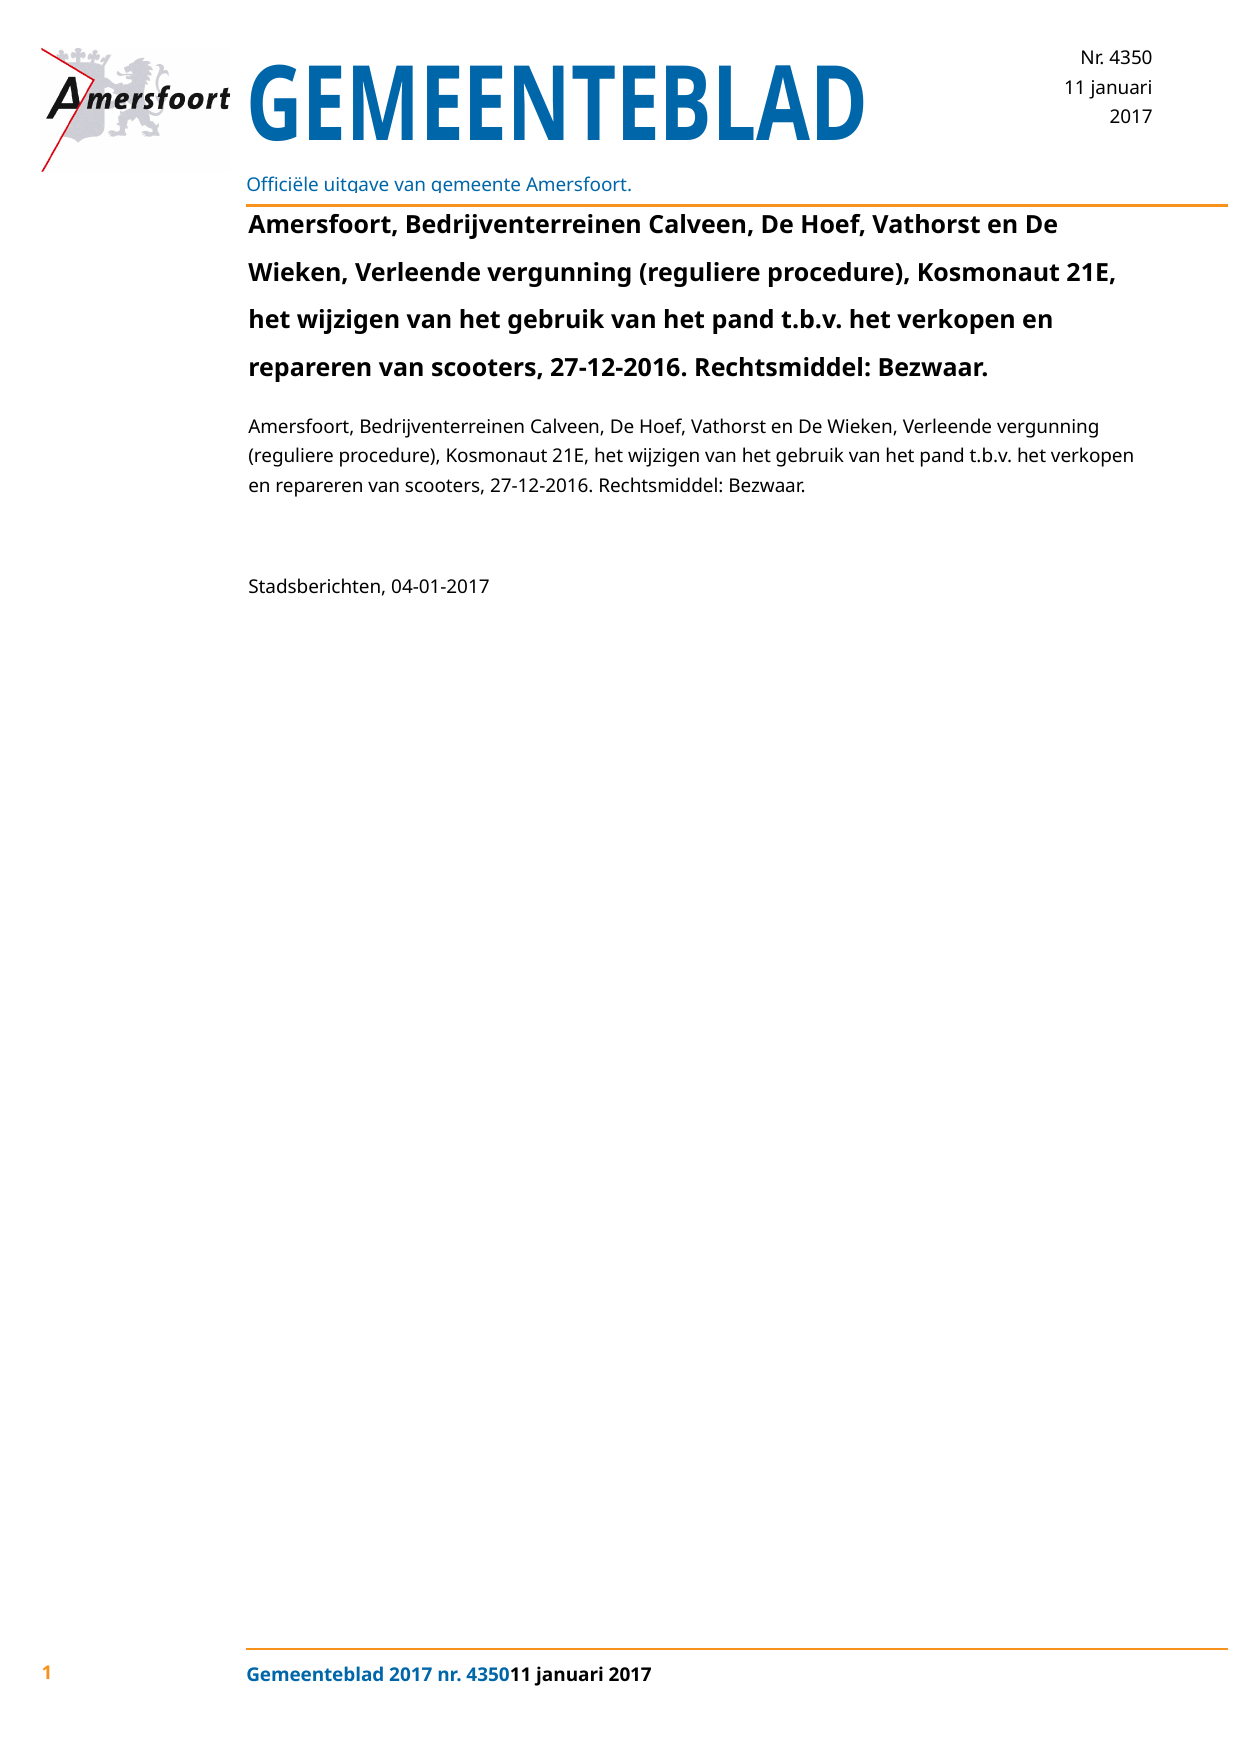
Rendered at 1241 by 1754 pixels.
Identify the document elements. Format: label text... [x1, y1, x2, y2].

text Amersfoort, Bedrijventerreinen Calveen, De Hoef, Vathorst en De Wieken, Verleende vergunning (reguliere procedure), Kosmonaut 21E, het wijzigen van het gebruik van het pand t.b.v. het verkopen en repareren van scooters, 27-12-2016. Rechtsmiddel: Bezwaar. [248, 413, 1152, 498]
text Amersfoort, Bedrijventerreinen Calveen, De Hoef, Vathorst en De Wieken, Verleende vergunning (reguliere procedure), Kosmonaut 21E, het wijzigen van het gebruik van het pand t.b.v. het verkopen en repareren van scooters, 27-12-2016. Rechtsmiddel: Bezwaar. [248, 207, 1152, 384]
text Stadsberichten, 04-01-2017 [248, 573, 1152, 599]
picture [41, 47, 231, 172]
